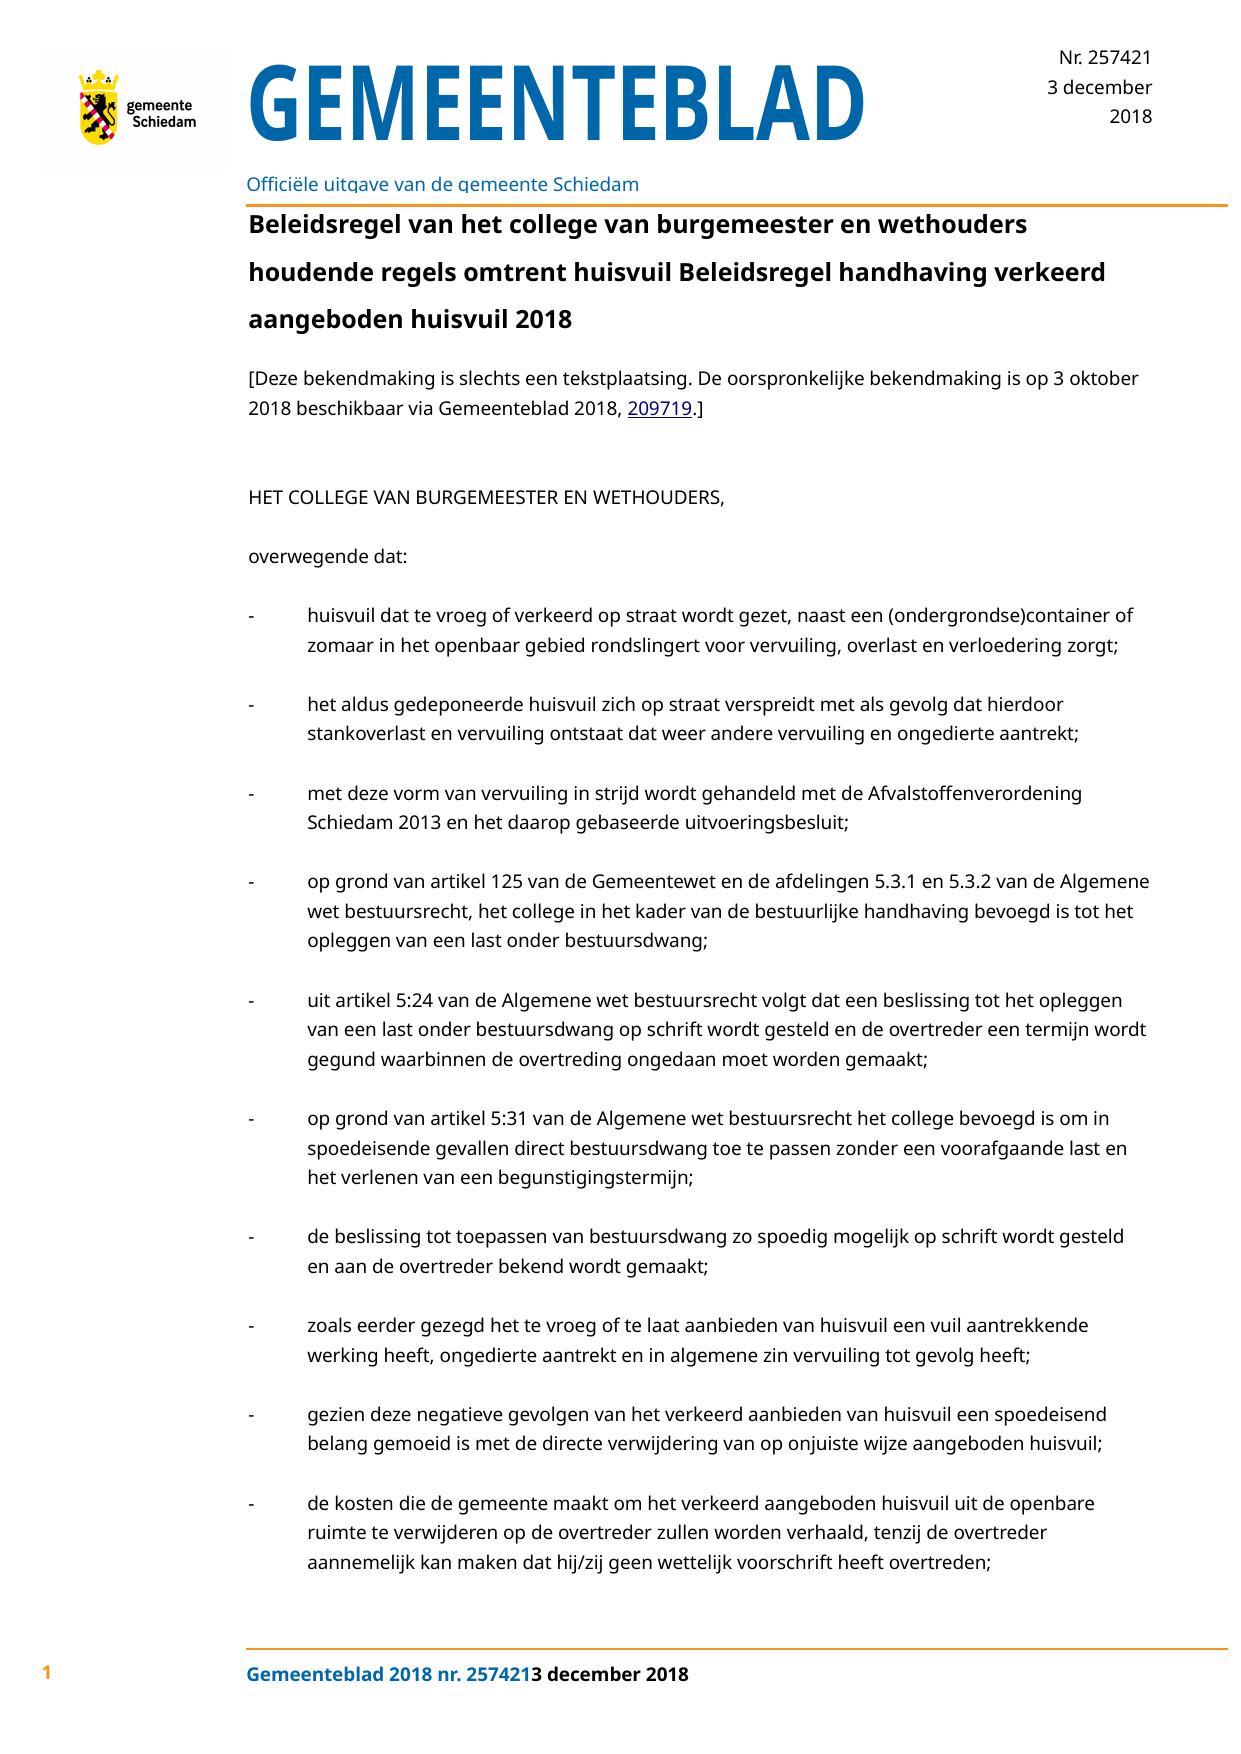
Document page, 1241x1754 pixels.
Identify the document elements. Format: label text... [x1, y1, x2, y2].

list met deze vorm van vervuiling in strijd wordt gehandeld met de Afvalstoffenverordening Schiedam 2013 en het daarop gebaseerde uitvoeringsbesluit; [248, 780, 1152, 835]
list gezien deze negatieve gevolgen van het verkeerd aanbieden van huisvuil een spoedeisend belang gemoeid is met de directe verwijdering van op onjuiste wijze aangeboden huisvuil; [248, 1401, 1152, 1456]
list de kosten die de gemeente maakt om het verkeerd aangeboden huisvuil uit de openbare ruimte te verwijderen op de overtreder zullen worden verhaald, tenzij de overtreder aannemelijk kan maken dat hij/zij geen wettelijk voorschrift heeft overtreden; [248, 1490, 1152, 1574]
picture [41, 47, 231, 172]
text Beleidsregel van het college van burgemeester en wethouders houdende regels omtrent huisvuil Beleidsregel handhaving verkeerd aangeboden huisvuil 2018 [248, 207, 1152, 336]
list zoals eerder gezegd het te vroeg of te laat aanbieden van huisvuil een vuil aantrekkende werking heeft, ongedierte aantrekt en in algemene zin vervuiling tot gevolg heeft; [248, 1312, 1152, 1367]
list uit artikel 5:24 van de Algemene wet bestuursrecht volgt dat een beslissing tot het opleggen van een last onder bestuursdwang op schrift wordt gesteld en de overtreder een termijn wordt gegund waarbinnen de overtreding ongedaan moet worden gemaakt; [248, 987, 1152, 1072]
list op grond van artikel 125 van de Gemeentewet en de afdelingen 5.3.1 en 5.3.2 van de Algemene wet bestuursrecht, het college in het kader van de bestuurlijke handhaving bevoegd is tot het opleggen van een last onder bestuursdwang; [248, 868, 1152, 953]
list huisvuil dat te vroeg of verkeerd op straat wordt gezet, naast een (ondergrondse)container of zomaar in het openbaar gebied rondslingert voor vervuiling, overlast en verloedering zorgt; [248, 602, 1152, 657]
list de beslissing tot toepassen van bestuursdwang zo spoedig mogelijk op schrift wordt gesteld en aan de overtreder bekend wordt gemaakt; [248, 1223, 1152, 1279]
text HET COLLEGE VAN BURGEMEESTER EN WETHOUDERS, [248, 484, 1152, 509]
text [Deze bekendmaking is slechts een tekstplaatsing. De oorspronkelijke bekendmaking is op 3 oktober 2018 beschikbaar via Gemeenteblad 2018, 209719.] [248, 366, 1152, 421]
text overwegende dat: [248, 543, 1152, 569]
list op grond van artikel 5:31 van de Algemene wet bestuursrecht het college bevoegd is om in spoedeisende gevallen direct bestuursdwang toe te passen zonder een voorafgaande last en het verlenen van een begunstigingstermijn; [248, 1105, 1152, 1190]
list het aldus gedeponeerde huisvuil zich op straat verspreidt met als gevolg dat hierdoor stankoverlast en vervuiling ontstaat dat weer andere vervuiling en ongedierte aantrekt; [248, 691, 1152, 746]
